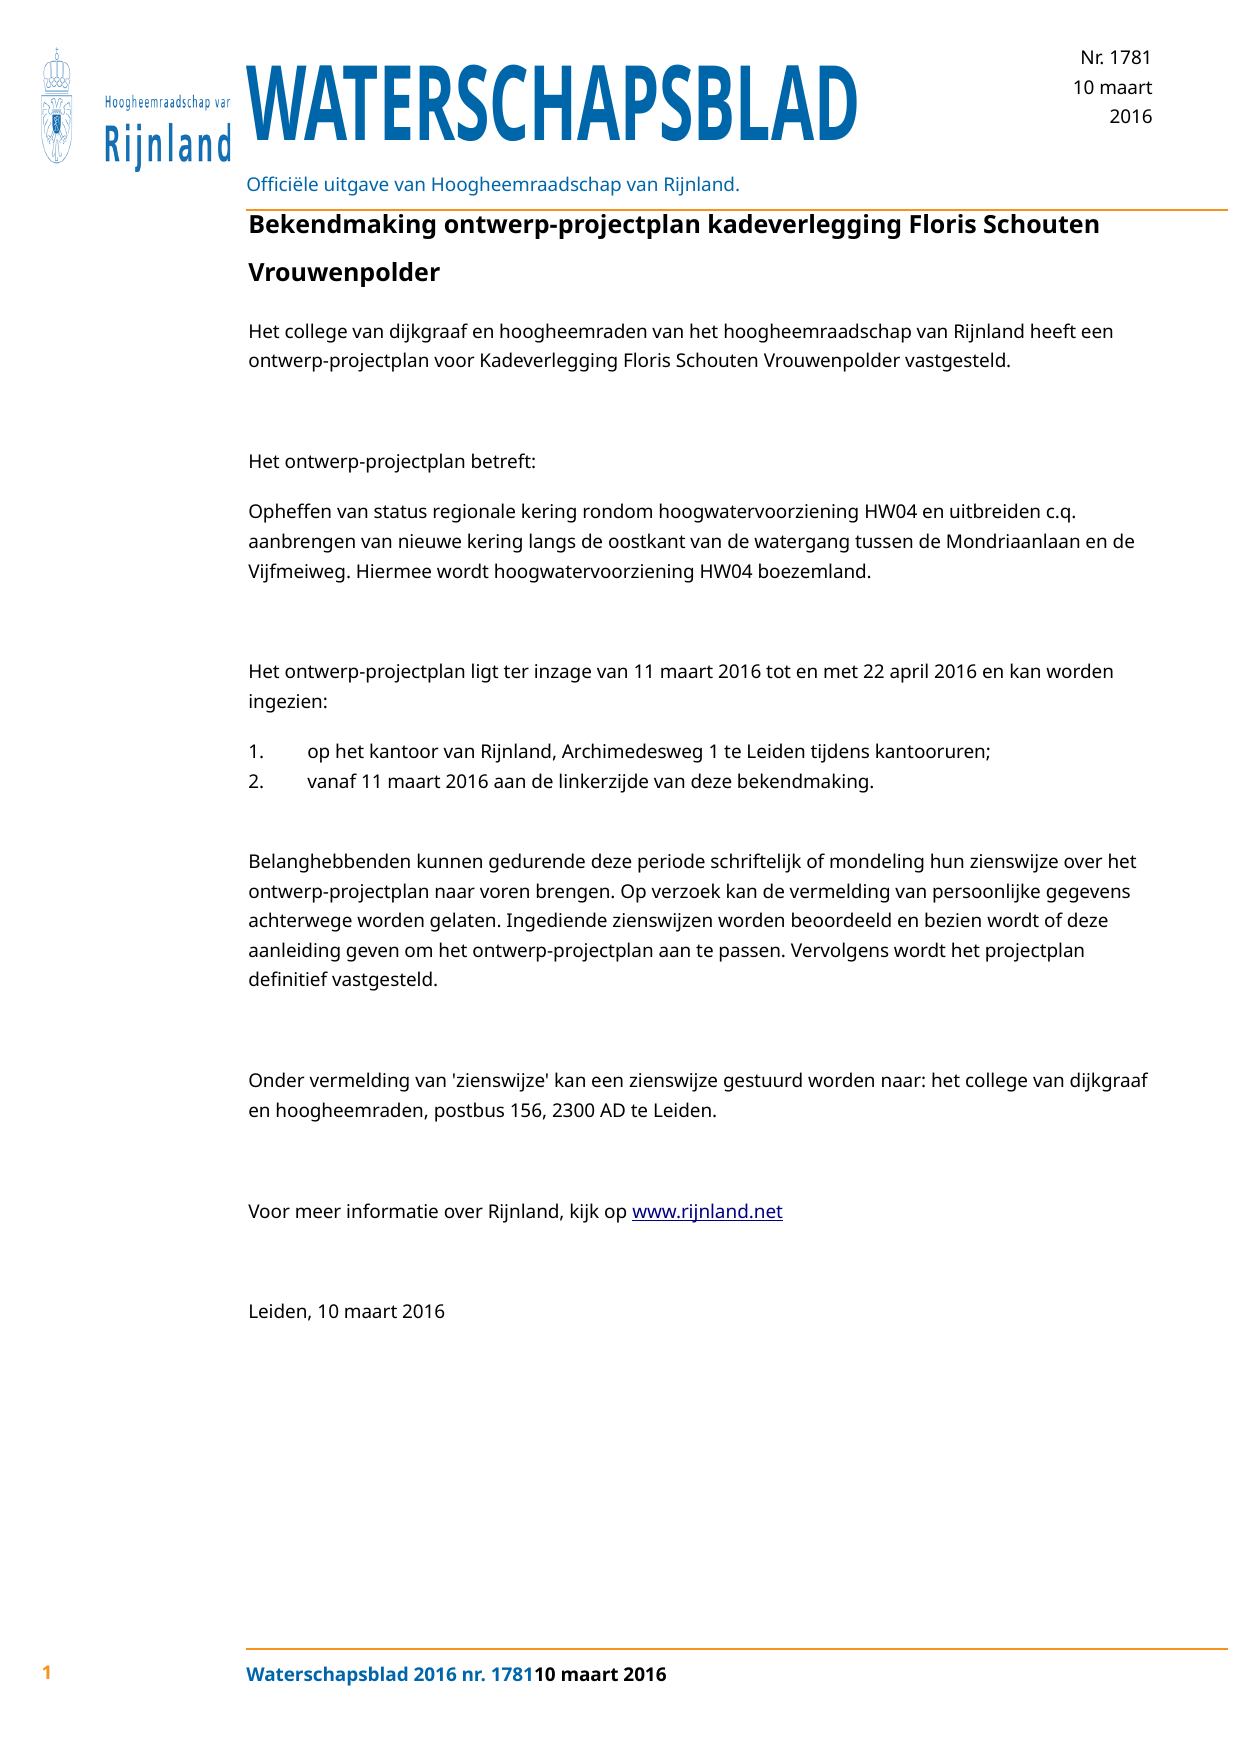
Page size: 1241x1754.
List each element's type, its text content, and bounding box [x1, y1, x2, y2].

text Opheffen van status regionale kering rondom hoogwatervoorziening HW04 en uitbreiden c.q. aanbrengen van nieuwe kering langs de oostkant van de watergang tussen de Mondriaanlaan en de Vijfmeiweg. Hiermee wordt hoogwatervoorziening HW04 boezemland. [248, 499, 1152, 584]
text Het college van dijkgraaf en hoogheemraden van het hoogheemraadschap van Rijnland heeft een ontwerp-projectplan voor Kadeverlegging Floris Schouten Vrouwenpolder vastgesteld. [248, 318, 1152, 373]
picture [41, 47, 231, 172]
list vanaf 11 maart 2016 aan de linkerzijde van deze bekendmaking. [248, 768, 1152, 794]
text Het ontwerp-projectplan betreft: [248, 448, 1152, 474]
text Leiden, 10 maart 2016 [248, 1299, 1152, 1324]
text Onder vermelding van 'zienswijze' kan een zienswijze gestuurd worden naar: het college van dijkgraaf en hoogheemraden, postbus 156, 2300 AD te Leiden. [248, 1067, 1152, 1123]
text Bekendmaking ontwerp-projectplan kadeverlegging Floris Schouten Vrouwenpolder [248, 211, 1152, 288]
text Voor meer informatie over Rijnland, kijk op www.rijnland.net [248, 1198, 1152, 1224]
text Belanghebbenden kunnen gedurende deze periode schriftelijk of mondeling hun zienswijze over het ontwerp-projectplan naar voren brengen. Op verzoek kan de vermelding van persoonlijke gegevens achterwege worden gelaten. Ingediende zienswijzen worden beoordeeld en bezien wordt of deze aanleiding geven om het ontwerp-projectplan aan te passen. Vervolgens wordt het projectplan definitief vastgesteld. [248, 848, 1152, 992]
list op het kantoor van Rijnland, Archimedesweg 1 te Leiden tijdens kantooruren; [248, 739, 1152, 764]
text Het ontwerp-projectplan ligt ter inzage van 11 maart 2016 tot en met 22 april 2016 en kan worden ingezien: [248, 659, 1152, 714]
